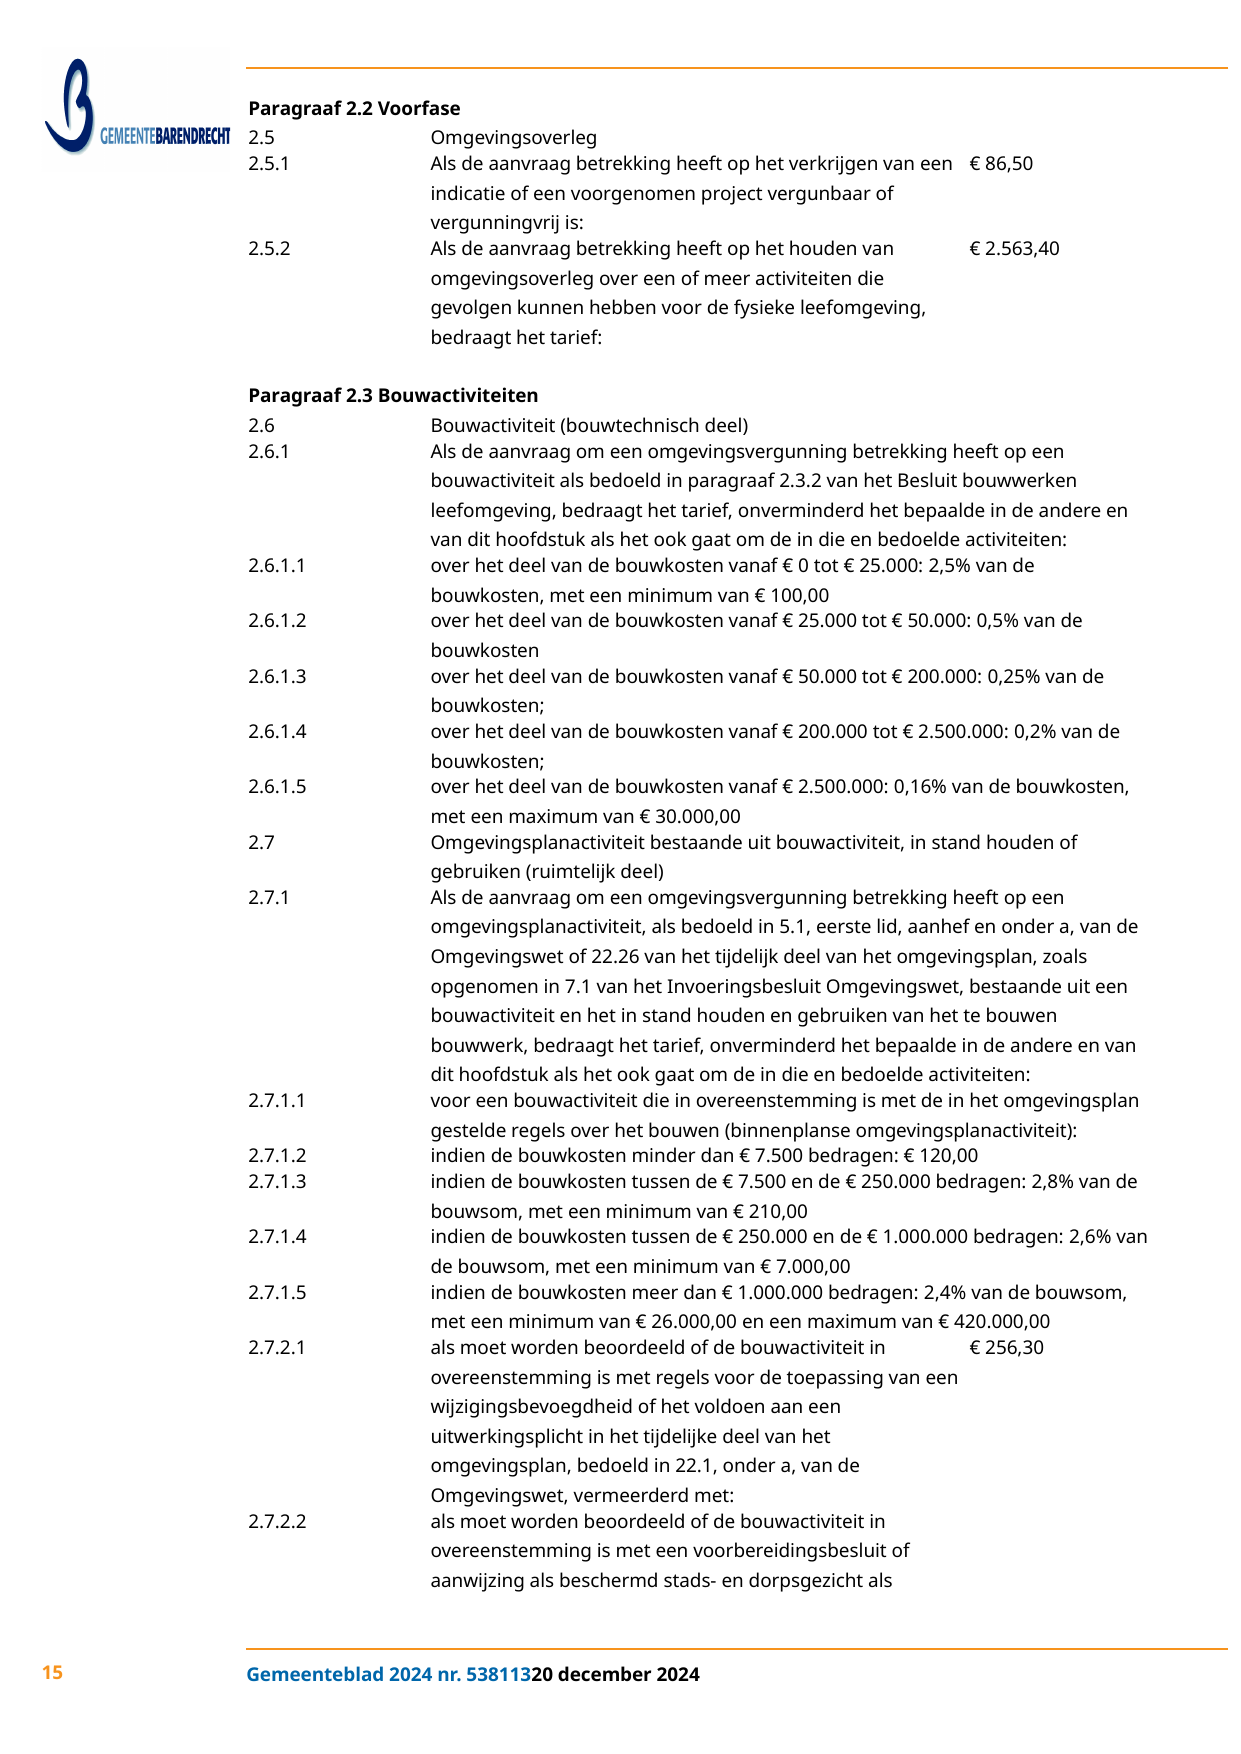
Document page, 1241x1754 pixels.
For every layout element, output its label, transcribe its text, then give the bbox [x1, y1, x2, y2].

table_cell indien de bouwkosten meer dan € 1.000.000 bedragen: 2,4% van de bouwsom, met een minimum van € 26.000,00 en een maximum van € 420.000,00 [430, 1279, 1152, 1334]
table_cell over het deel van de bouwkosten vanaf € 200.000 tot € 2.500.000: 0,2% van de bouwkosten; [430, 718, 1152, 773]
table_cell Als de aanvraag betrekking heeft op het houden van omgevingsoverleg over een of meer activiteiten die gevolgen kunnen hebben voor de fysieke leefomgeving, bedraagt het tarief: [430, 235, 969, 349]
table_cell 2.6.1.3 [248, 663, 430, 718]
table_cell 2.7.2.1 [248, 1334, 430, 1508]
table_cell € 2.563,40 [969, 235, 1152, 349]
table_cell indien de bouwkosten minder dan € 7.500 bedragen: € 120,00 [430, 1143, 1152, 1168]
text Paragraaf 2.3 Bouwactiviteiten [248, 382, 1152, 408]
table_cell [969, 1508, 1152, 1593]
table_cell 2.5.2 [248, 235, 430, 349]
table_cell 2.7.1.3 [248, 1169, 430, 1224]
table_cell 2.7.1 [248, 884, 430, 1087]
table_cell Omgevingsplanactiviteit bestaande uit bouwactiviteit, in stand houden of gebruiken (ruimtelijk deel) [430, 829, 1152, 884]
table_cell over het deel van de bouwkosten vanaf € 50.000 tot € 200.000: 0,25% van de bouwkosten; [430, 663, 1152, 718]
table_cell 2.6.1.4 [248, 718, 430, 773]
table_cell 2.6.1.5 [248, 774, 430, 829]
table_cell 2.7.1.1 [248, 1088, 430, 1143]
table_header 2.6 [248, 412, 430, 438]
table_cell 2.6.1.2 [248, 608, 430, 663]
table_cell over het deel van de bouwkosten vanaf € 25.000 tot € 50.000: 0,5% van de bouwkosten [430, 608, 1152, 663]
table_cell 2.7.1.4 [248, 1224, 430, 1279]
table_cell als moet worden beoordeeld of de bouwactiviteit in overeenstemming is met regels voor de toepassing van een wijzigingsbevoegdheid of het voldoen aan een uitwerkingsplicht in het tijdelijke deel van het omgevingsplan, bedoeld in 22.1, onder a, van de Omgevingswet, vermeerderd met: [430, 1334, 969, 1508]
table_cell € 86,50 [969, 150, 1152, 235]
table_cell Als de aanvraag om een omgevingsvergunning betrekking heeft op een omgevingsplanactiviteit, als bedoeld in 5.1, eerste lid, aanhef en onder a, van de Omgevingswet of 22.26 van het tijdelijk deel van het omgevingsplan, zoals opgenomen in 7.1 van het Invoeringsbesluit Omgevingswet, bestaande uit een bouwactiviteit en het in stand houden en gebruiken van het te bouwen bouwwerk, bedraagt het tarief, onverminderd het bepaalde in de andere en van dit hoofdstuk als het ook gaat om de in die en bedoelde activiteiten: [430, 884, 1152, 1087]
table_cell indien de bouwkosten tussen de € 250.000 en de € 1.000.000 bedragen: 2,6% van de bouwsom, met een minimum van € 7.000,00 [430, 1224, 1152, 1279]
table_cell 2.7.1.5 [248, 1279, 430, 1334]
table_cell 2.5.1 [248, 150, 430, 235]
table_cell 2.7 [248, 829, 430, 884]
table_cell 2.6.1.1 [248, 552, 430, 608]
table_cell Als de aanvraag betrekking heeft op het verkrijgen van een indicatie of een voorgenomen project vergunbaar of vergunningvrij is: [430, 150, 969, 235]
table_cell voor een bouwactiviteit die in overeenstemming is met de in het omgevingsplan gestelde regels over het bouwen (binnenplanse omgevingsplanactiviteit): [430, 1088, 1152, 1143]
table_cell over het deel van de bouwkosten vanaf € 0 tot € 25.000: 2,5% van de bouwkosten, met een minimum van € 100,00 [430, 552, 1152, 608]
table_header Bouwactiviteit (bouwtechnisch deel) [430, 412, 1152, 438]
table_cell indien de bouwkosten tussen de € 7.500 en de € 250.000 bedragen: 2,8% van de bouwsom, met een minimum van € 210,00 [430, 1169, 1152, 1224]
table_cell 2.6.1 [248, 438, 430, 552]
picture [41, 47, 231, 172]
table_header Omgevingsoverleg [430, 125, 969, 150]
table_cell als moet worden beoordeeld of de bouwactiviteit in overeenstemming is met een voorbereidingsbesluit of aanwijzing als beschermd stads- en dorpsgezicht als [430, 1508, 969, 1593]
text Paragraaf 2.2 Voorfase [248, 95, 1152, 121]
table_cell 2.7.1.2 [248, 1143, 430, 1168]
table_cell € 256,30 [969, 1334, 1152, 1508]
table_header [969, 125, 1152, 150]
table_cell 2.7.2.2 [248, 1508, 430, 1593]
table_cell Als de aanvraag om een omgevingsvergunning betrekking heeft op een bouwactiviteit als bedoeld in paragraaf 2.3.2 van het Besluit bouwwerken leefomgeving, bedraagt het tarief, onverminderd het bepaalde in de andere en van dit hoofdstuk als het ook gaat om de in die en bedoelde activiteiten: [430, 438, 1152, 552]
table_header 2.5 [248, 125, 430, 150]
table_cell over het deel van de bouwkosten vanaf € 2.500.000: 0,16% van de bouwkosten, met een maximum van € 30.000,00 [430, 774, 1152, 829]
